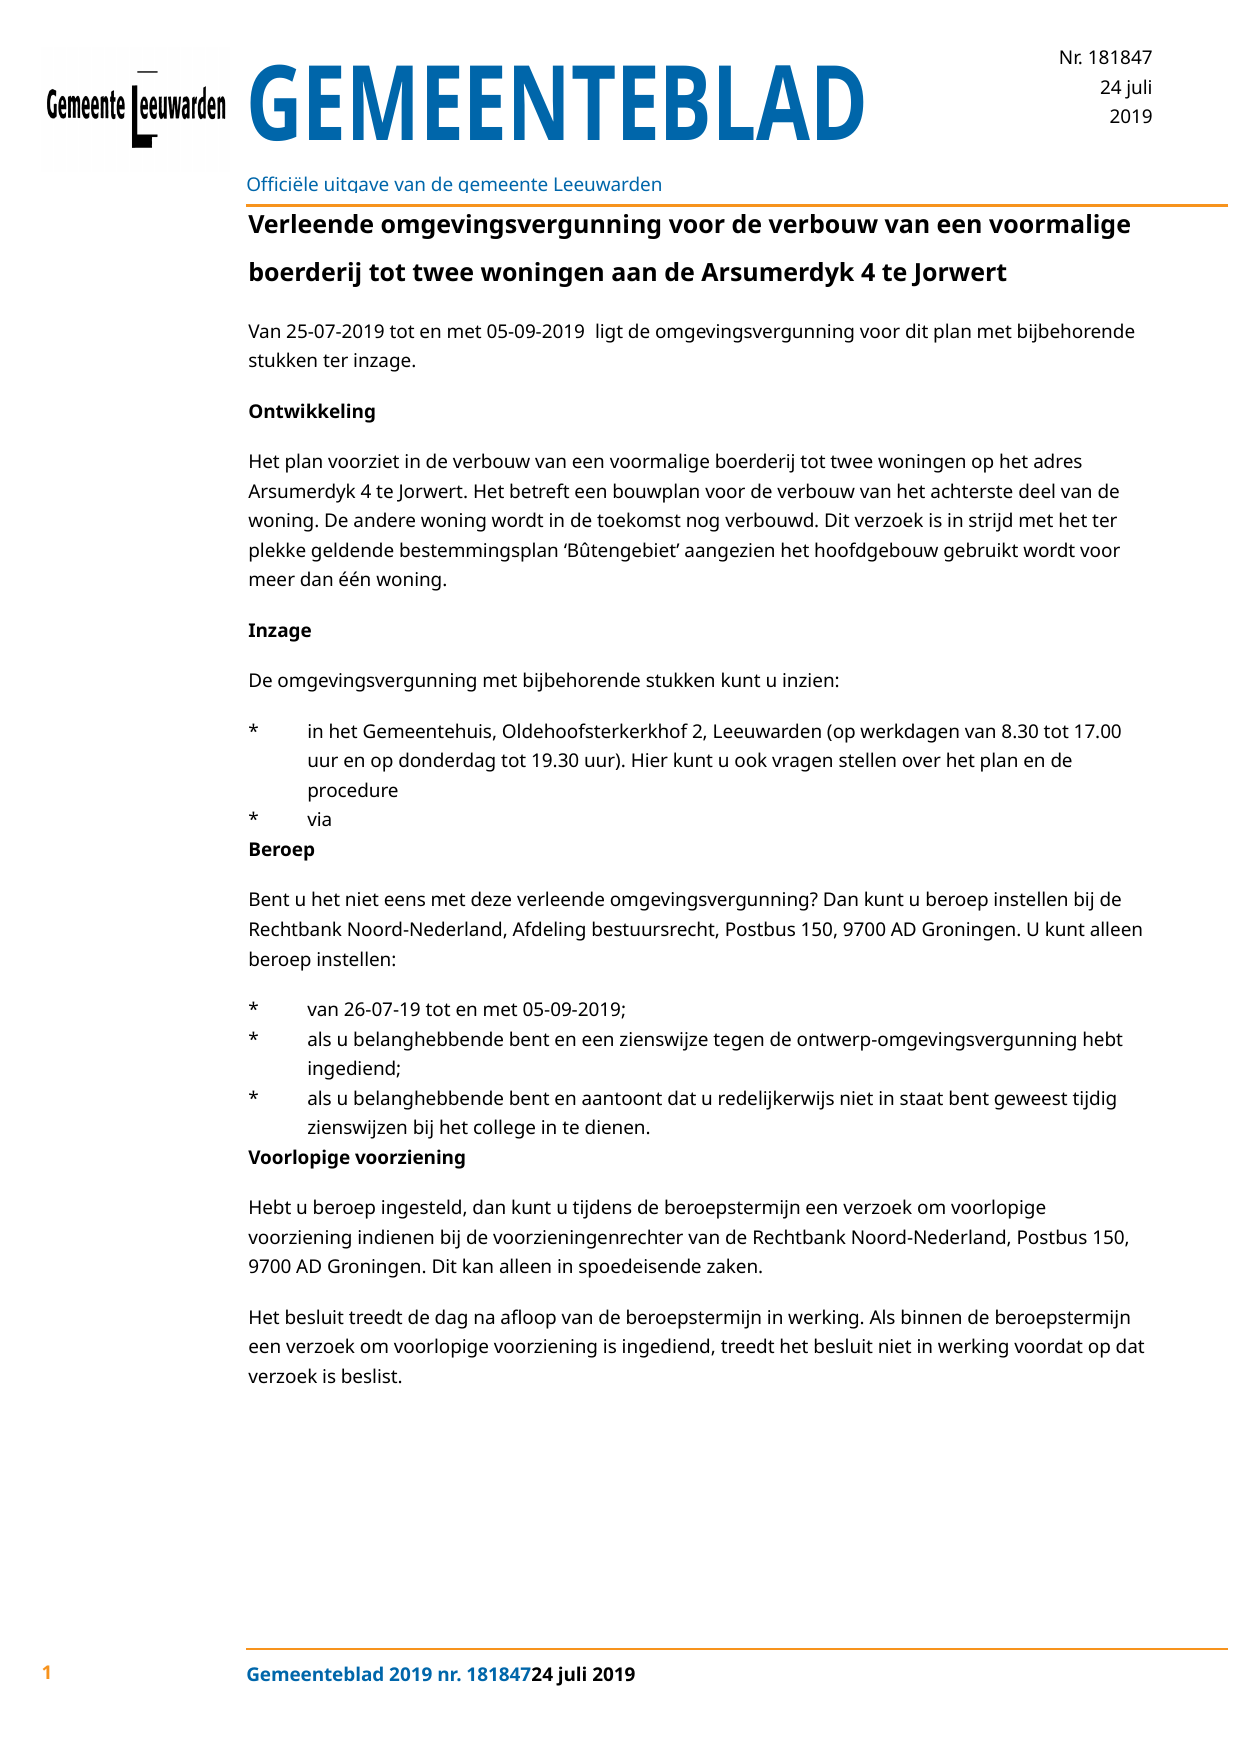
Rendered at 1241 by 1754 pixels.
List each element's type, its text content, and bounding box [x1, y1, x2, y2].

text Hebt u beroep ingesteld, dan kunt u tijdens de beroepstermijn een verzoek om voorlopige voorziening indienen bij de voorzieningenrechter van de Rechtbank Noord-Nederland, Postbus 150, 9700 AD Groningen. Dit kan alleen in spoedeisende zaken. [248, 1194, 1152, 1279]
text Beroep [248, 836, 1152, 862]
list als u belanghebbende bent en aantoont dat u redelijkerwijs niet in staat bent geweest tijdig zienswijzen bij het college in te dienen. [248, 1085, 1152, 1140]
list via [248, 807, 1152, 832]
list als u belanghebbende bent en een zienswijze tegen de ontwerp-omgevingsvergunning hebt ingediend; [248, 1026, 1152, 1081]
list van 26-07-19 tot en met 05-09-2019; [248, 996, 1152, 1022]
text Bent u het niet eens met deze verleende omgevingsvergunning? Dan kunt u beroep instellen bij de Rechtbank Noord-Nederland, Afdeling bestuursrecht, Postbus 150, 9700 AD Groningen. U kunt alleen beroep instellen: [248, 887, 1152, 972]
text Het plan voorziet in de verbouw van een voormalige boerderij tot twee woningen op het adres Arsumerdyk 4 te Jorwert. Het betreft een bouwplan voor de verbouw van het achterste deel van de woning. De andere woning wordt in de toekomst nog verbouwd. Dit verzoek is in strijd met het ter plekke geldende bestemmingsplan ‘Bûtengebiet’ aangezien het hoofdgebouw gebruikt wordt voor meer dan één woning. [248, 448, 1152, 592]
text Ontwikkeling [248, 398, 1152, 424]
text De omgevingsvergunning met bijbehorende stukken kunt u inzien: [248, 667, 1152, 693]
text Van 25-07-2019 tot en met 05-09-2019 ligt de omgevingsvergunning voor dit plan met bijbehorende stukken ter inzage. [248, 318, 1152, 373]
picture [41, 47, 231, 172]
list in het Gemeentehuis, Oldehoofsterkerkhof 2, Leeuwarden (op werkdagen van 8.30 tot 17.00 uur en op donderdag tot 19.30 uur). Hier kunt u ook vragen stellen over het plan en de procedure [248, 718, 1152, 803]
text Verleende omgevingsvergunning voor de verbouw van een voormalige boerderij tot twee woningen aan de Arsumerdyk 4 te Jorwert [248, 207, 1152, 288]
text Het besluit treedt de dag na afloop van de beroepstermijn in werking. Als binnen de beroepstermijn een verzoek om voorlopige voorziening is ingediend, treedt het besluit niet in werking voordat op dat verzoek is beslist. [248, 1304, 1152, 1389]
text Voorlopige voorziening [248, 1144, 1152, 1170]
text Inzage [248, 617, 1152, 643]
